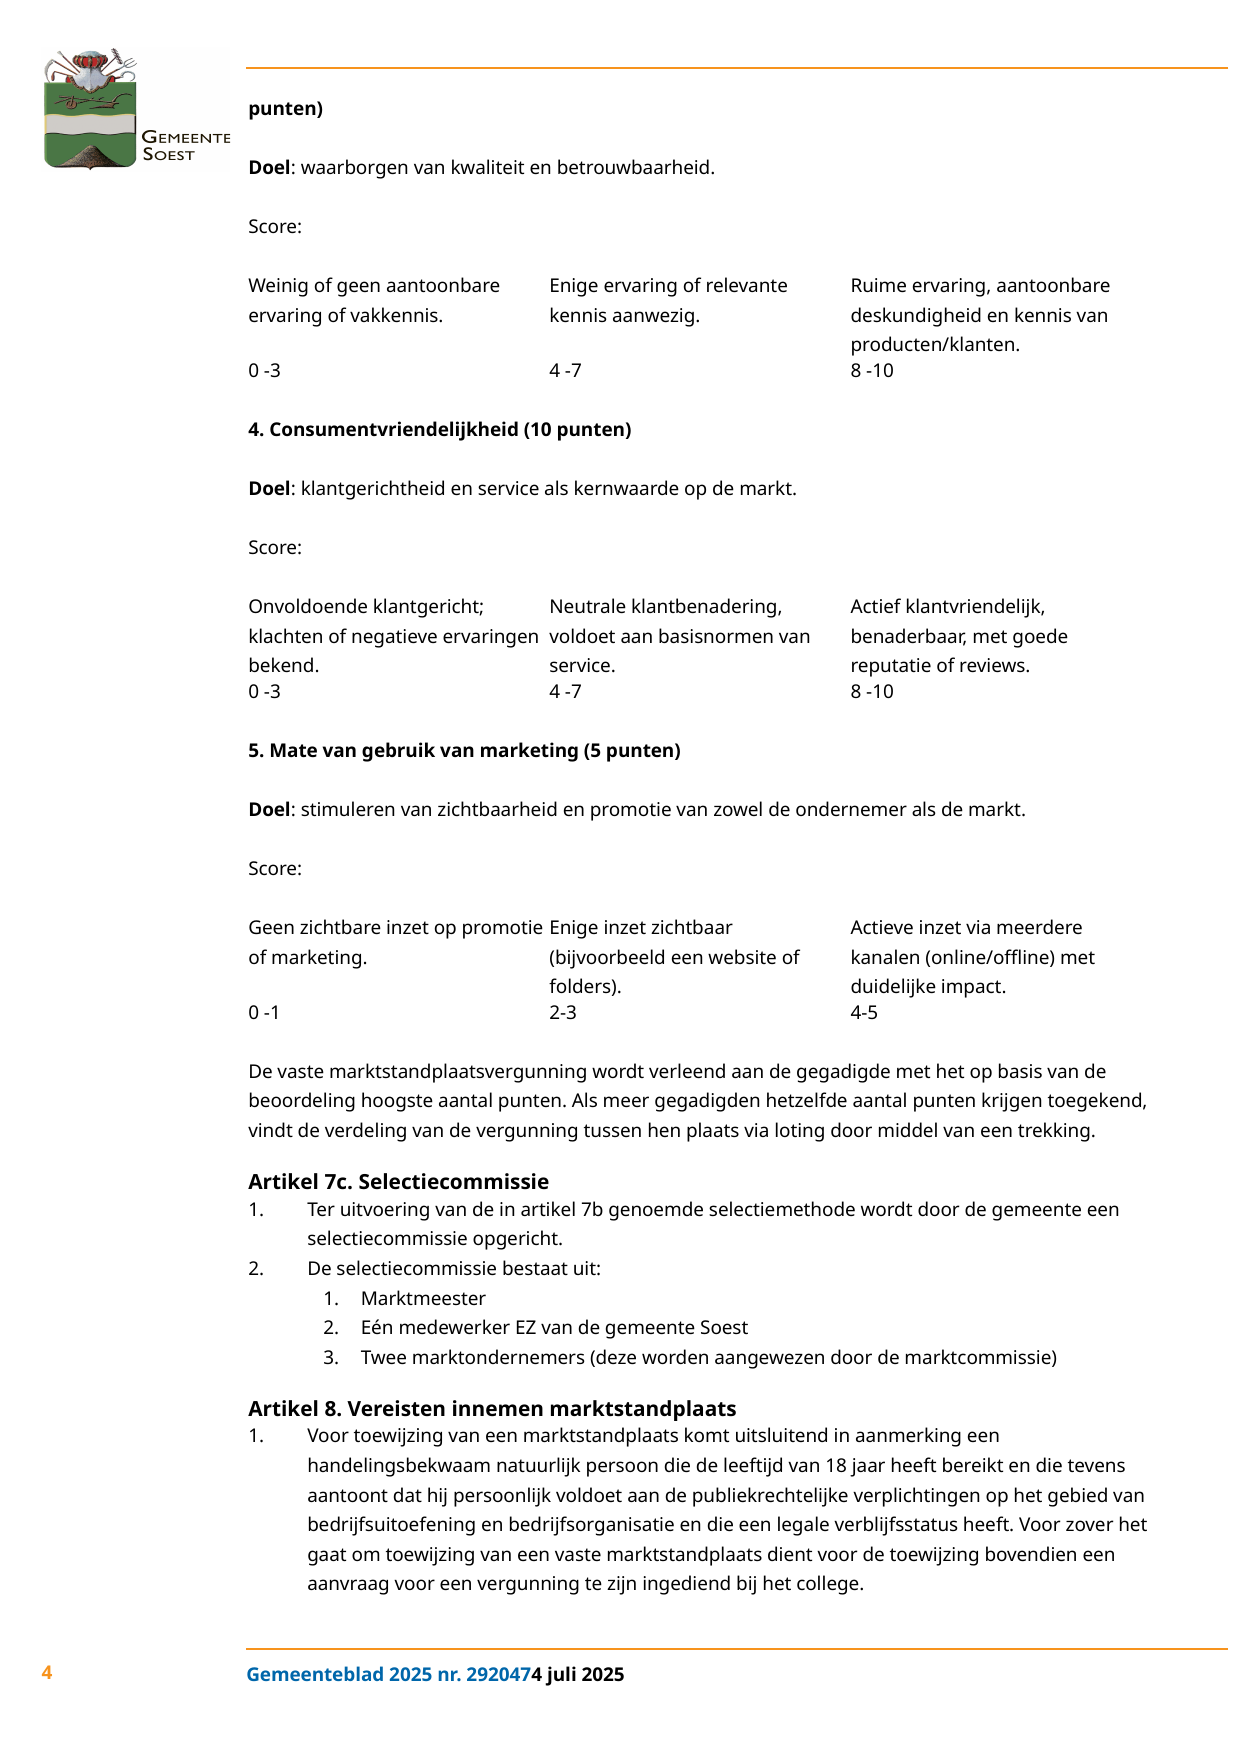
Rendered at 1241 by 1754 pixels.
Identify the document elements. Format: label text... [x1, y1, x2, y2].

text Score: [248, 534, 1152, 560]
text Doel: klantgerichtheid en service als kernwaarde op de markt. [248, 475, 1152, 501]
table_cell 0 -3 [248, 357, 549, 383]
table_header Actieve inzet via meerdere kanalen (online/offline) met duidelijke impact. [850, 915, 1152, 999]
text Doel: waarborgen van kwaliteit en betrouwbaarheid. [248, 154, 1152, 180]
table_cell 8 -10 [850, 357, 1152, 383]
list Eén medewerker EZ van de gemeente Soest [323, 1314, 1152, 1340]
table_cell 4 -7 [549, 678, 850, 704]
table_header Ruime ervaring, aantoonbare deskundigheid en kennis van producten/klanten. [850, 273, 1152, 357]
table_header Actief klantvriendelijk, benaderbaar, met goede reputatie of reviews. [850, 594, 1152, 678]
table_cell 4 -7 [549, 357, 850, 383]
table_cell 8 -10 [850, 678, 1152, 704]
table_header Enige ervaring of relevante kennis aanwezig. [549, 273, 850, 357]
table_header Neutrale klantbenadering, voldoet aan basisnormen van service. [549, 594, 850, 678]
text Doel: stimuleren van zichtbaarheid en promotie van zowel de ondernemer als de markt. [248, 796, 1152, 822]
list Voor toewijzing van een marktstandplaats komt uitsluitend in aanmerking een handelingsbekwaam natuurlijk persoon die de leeftijd van 18 jaar heeft bereikt en die tevens aantoont dat hij persoonlijk voldoet aan de publiekrechtelijke verplichtingen op het gebied van bedrijfsuitoefening en bedrijfsorganisatie en die een legale verblijfsstatus heeft. Voor zover het gaat om toewijzing van een vaste marktstandplaats dient voor de toewijzing bovendien een aanvraag voor een vergunning te zijn ingediend bij het college. [248, 1423, 1152, 1596]
list Marktmeester [323, 1285, 1152, 1310]
table_header Enige inzet zichtbaar (bijvoorbeeld een website of folders). [549, 915, 850, 999]
text De vaste marktstandplaatsvergunning wordt verleend aan de gegadigde met het op basis van de beoordeling hoogste aantal punten. Als meer gegadigden hetzelfde aantal punten krijgen toegekend, vindt de verdeling van de vergunning tussen hen plaats via loting door middel van een trekking. [248, 1058, 1152, 1143]
text 5. Mate van gebruik van marketing (5 punten) [248, 737, 1152, 763]
text Artikel 7c. Selectiecommissie [248, 1167, 1152, 1196]
text Score: [248, 213, 1152, 239]
picture [41, 47, 231, 172]
text punten) [248, 95, 1152, 121]
table_cell 0 -1 [248, 999, 549, 1025]
table_header Weinig of geen aantoonbare ervaring of vakkennis. [248, 273, 549, 357]
text Artikel 8. Vereisten innemen marktstandplaats [248, 1394, 1152, 1423]
table_cell 0 -3 [248, 678, 549, 704]
table_cell 2-3 [549, 999, 850, 1025]
list Twee marktondernemers (deze worden aangewezen door de marktcommissie) [323, 1344, 1152, 1369]
text 4. Consumentvriendelijkheid (10 punten) [248, 416, 1152, 442]
list Ter uitvoering van de in artikel 7b genoemde selectiemethode wordt door de gemeente een selectiecommissie opgericht. [248, 1196, 1152, 1251]
table_header Onvoldoende klantgericht; klachten of negatieve ervaringen bekend. [248, 594, 549, 678]
table_cell 4-5 [850, 999, 1152, 1025]
text Score: [248, 855, 1152, 881]
table_header Geen zichtbare inzet op promotie of marketing. [248, 915, 549, 999]
list De selectiecommissie bestaat uit: [248, 1255, 1152, 1281]
